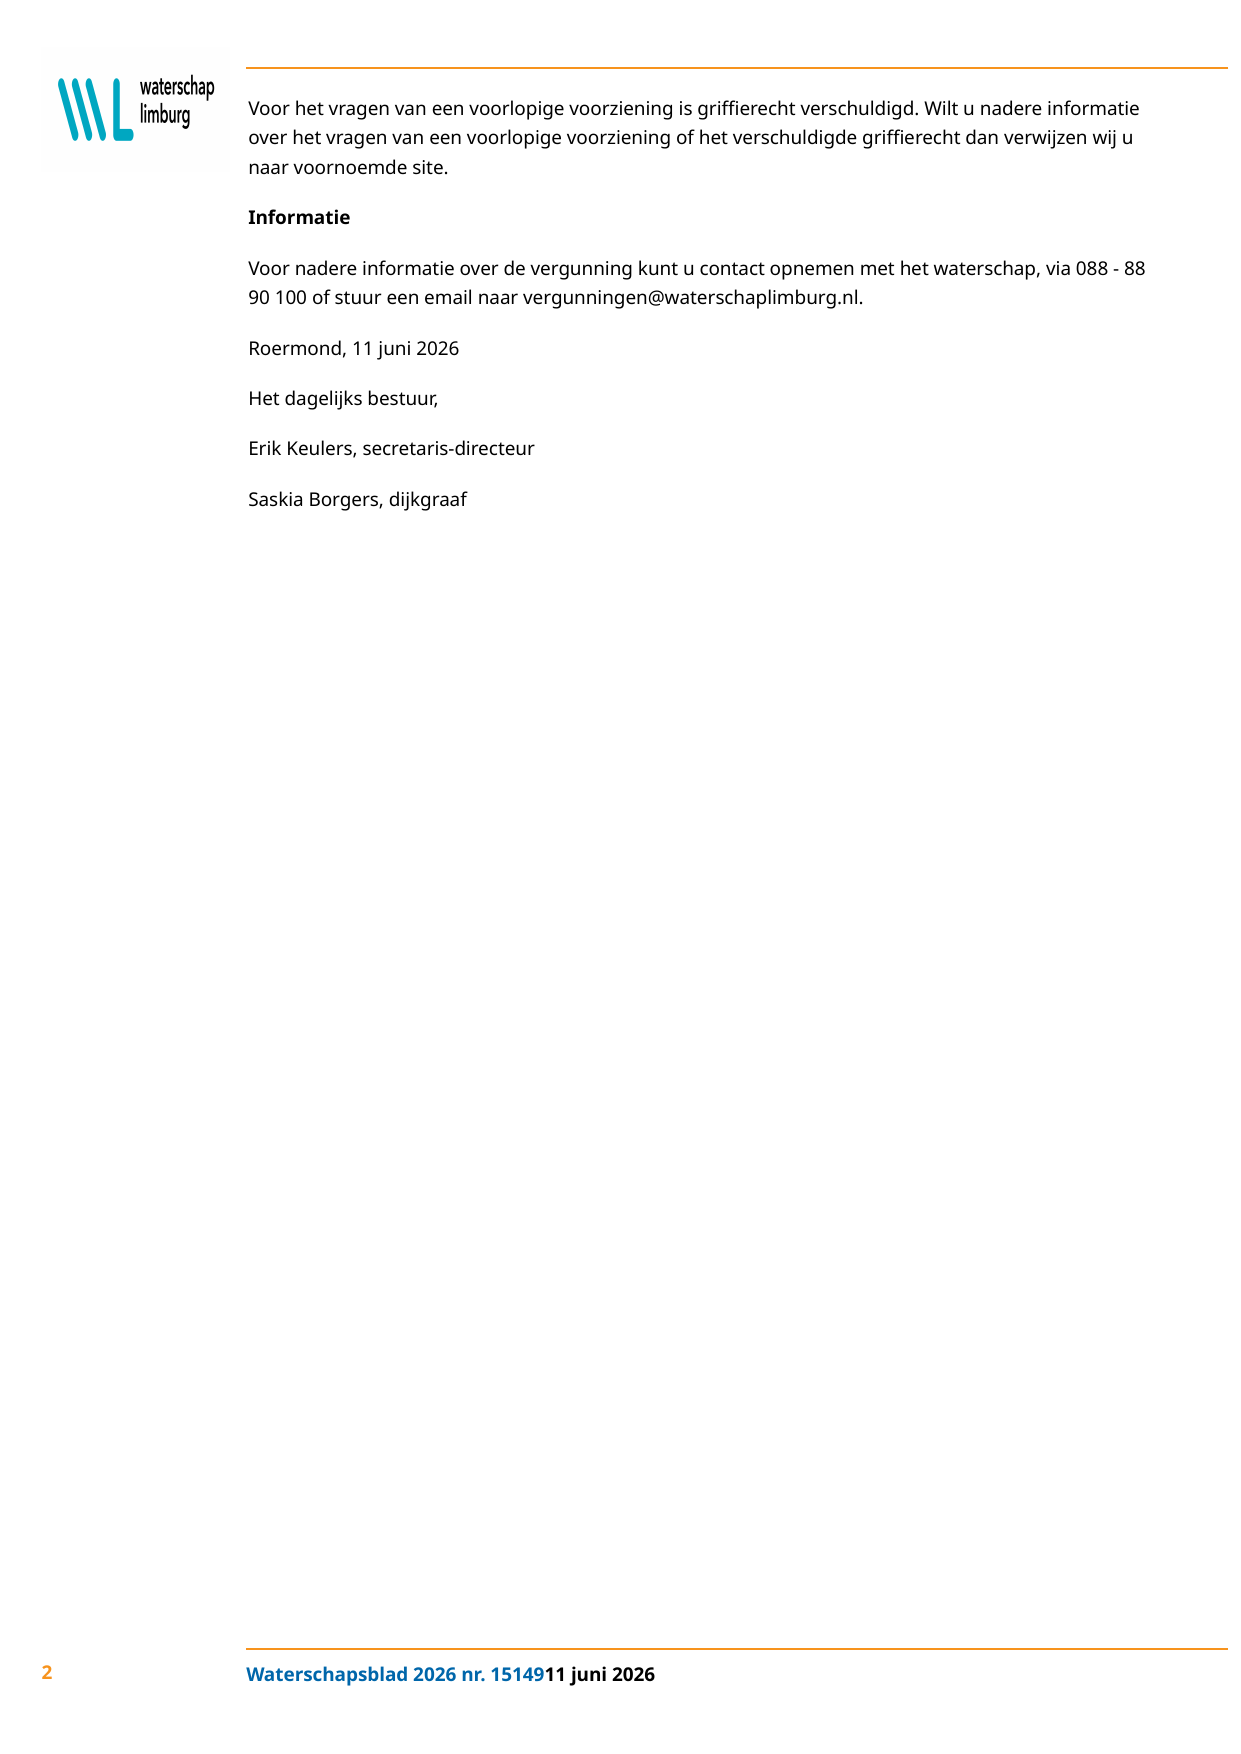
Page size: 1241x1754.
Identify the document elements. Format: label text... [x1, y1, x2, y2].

text Voor het vragen van een voorlopige voorziening is griffierecht verschuldigd. Wilt u nadere informatie over het vragen van een voorlopige voorziening of het verschuldigde griffierecht dan verwijzen wij u naar voornoemde site. [248, 95, 1152, 180]
text Informatie [248, 204, 1152, 230]
text Roermond, 11 juni 2026 [248, 335, 1152, 361]
picture [41, 47, 231, 172]
text Het dagelijks bestuur, [248, 385, 1152, 411]
text Saskia Borgers, dijkgraaf [248, 486, 1152, 512]
text Voor nadere informatie over de vergunning kunt u contact opnemen met het waterschap, via 088 - 88 90 100 of stuur een email naar vergunningen@waterschaplimburg.nl. [248, 255, 1152, 310]
text Erik Keulers, secretaris-directeur [248, 436, 1152, 461]
